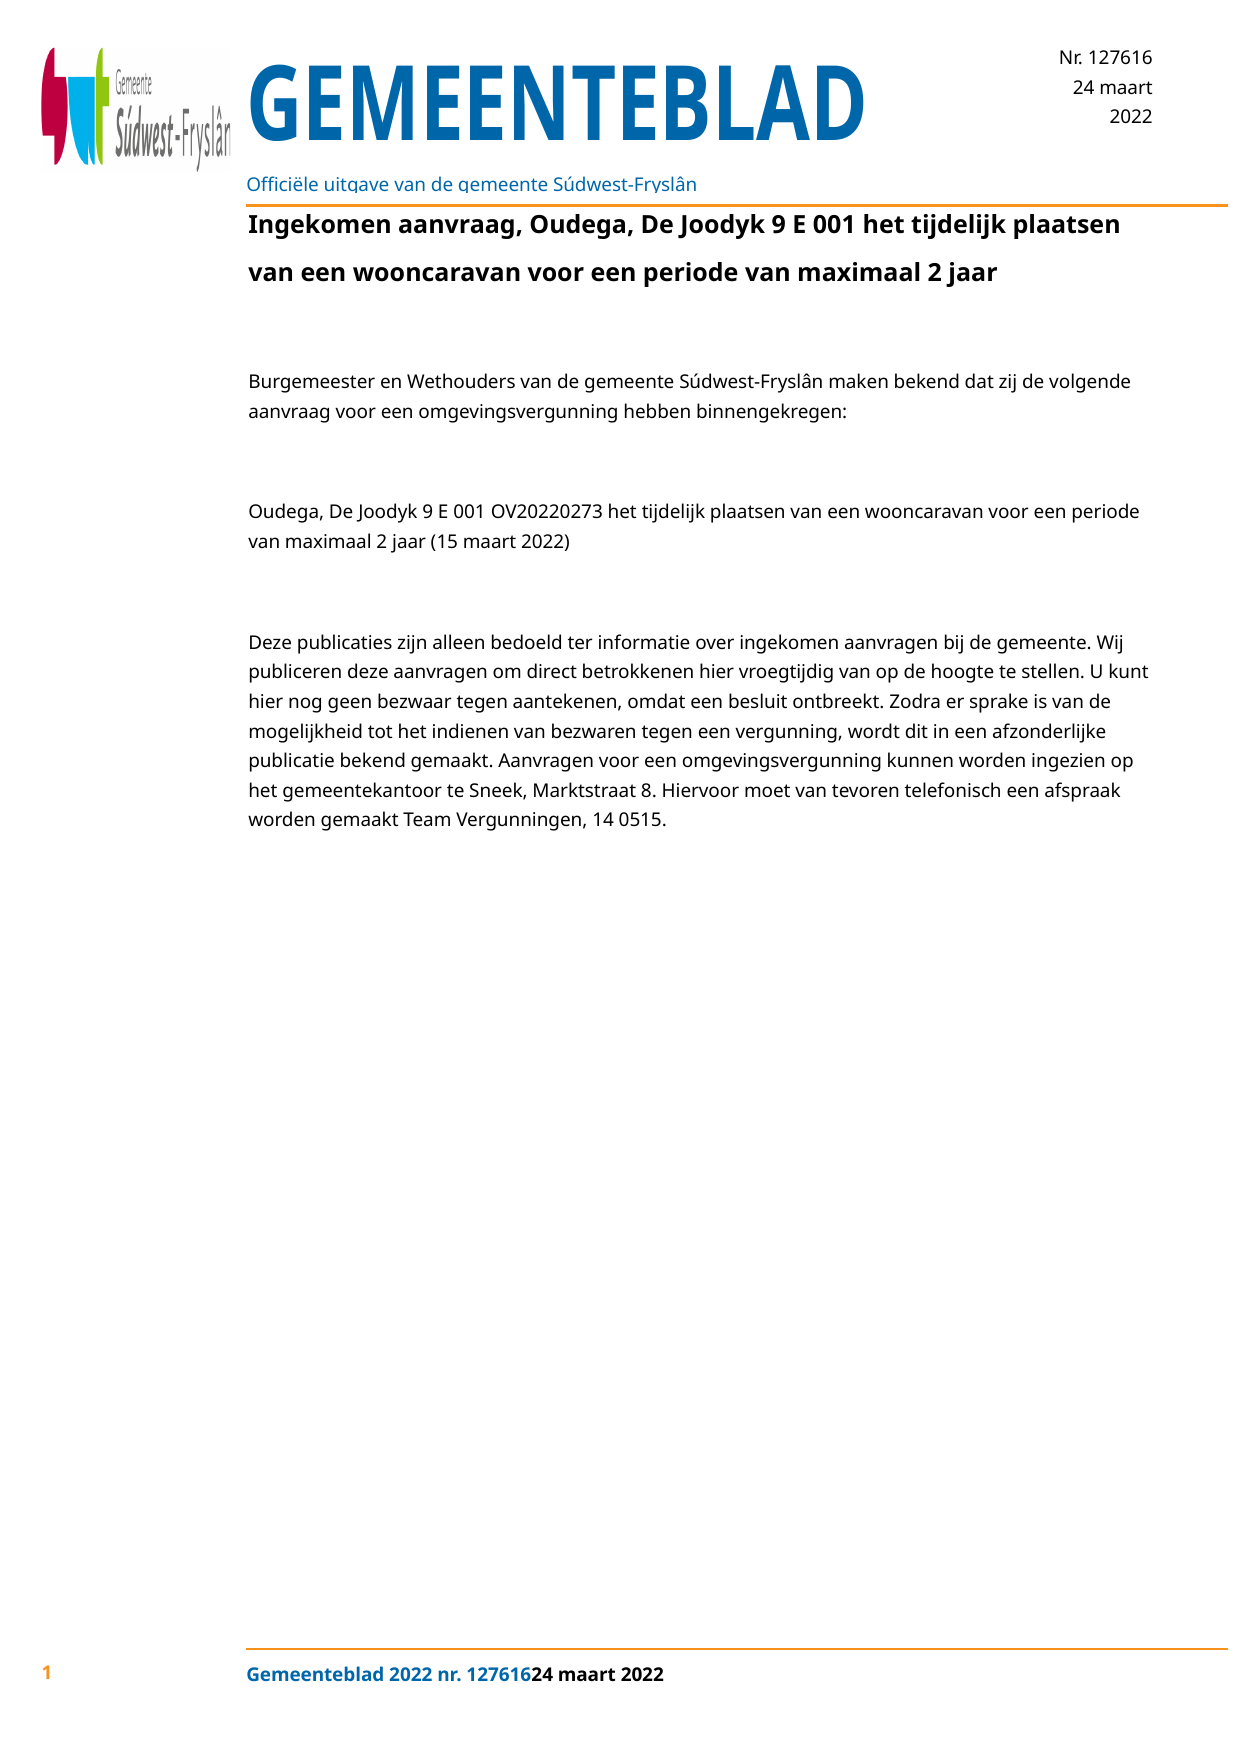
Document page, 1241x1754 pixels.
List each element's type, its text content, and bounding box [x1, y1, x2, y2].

text Deze publicaties zijn alleen bedoeld ter informatie over ingekomen aanvragen bij de gemeente. Wij publiceren deze aanvragen om direct betrokkenen hier vroegtijdig van op de hoogte te stellen. U kunt hier nog geen bezwaar tegen aantekenen, omdat een besluit ontbreekt. Zodra er sprake is van de mogelijkheid tot het indienen van bezwaren tegen een vergunning, wordt dit in een afzonderlijke publicatie bekend gemaakt. Aanvragen voor een omgevingsvergunning kunnen worden ingezien op het gemeentekantoor te Sneek, Marktstraat 8. Hiervoor moet van tevoren telefonisch een afspraak worden gemaakt Team Vergunningen, 14 0515. [248, 629, 1152, 832]
picture [41, 47, 231, 172]
text Ingekomen aanvraag, Oudega, De Joodyk 9 E 001 het tijdelijk plaatsen van een wooncaravan voor een periode van maximaal 2 jaar [248, 207, 1152, 288]
text Oudega, De Joodyk 9 E 001 OV20220273 het tijdelijk plaatsen van een wooncaravan voor een periode van maximaal 2 jaar (15 maart 2022) [248, 499, 1152, 554]
text Burgemeester en Wethouders van de gemeente Súdwest-Fryslân maken bekend dat zij de volgende aanvraag voor een omgevingsvergunning hebben binnengekregen: [248, 368, 1152, 424]
